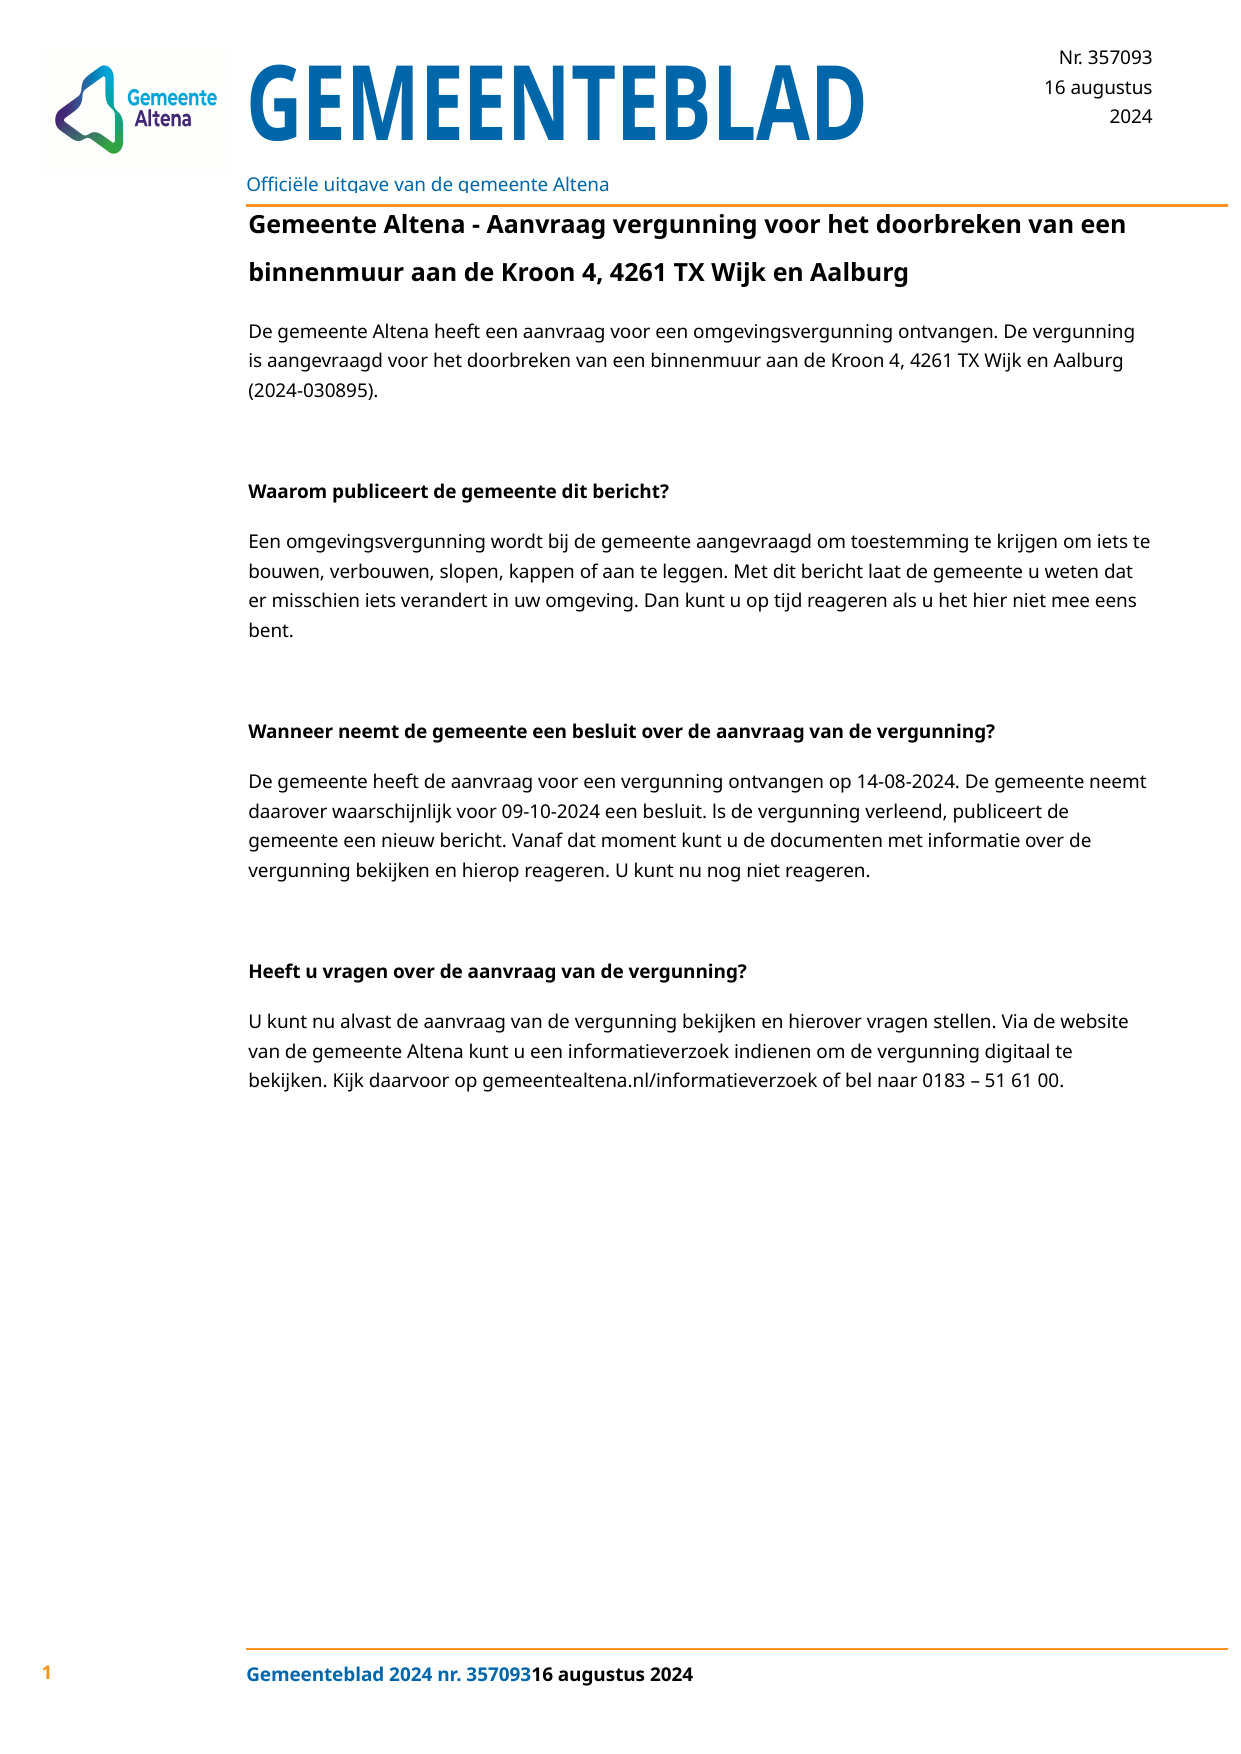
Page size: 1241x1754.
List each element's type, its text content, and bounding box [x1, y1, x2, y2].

text Gemeente Altena - Aanvraag vergunning voor het doorbreken van een binnenmuur aan de Kroon 4, 4261 TX Wijk en Aalburg [248, 207, 1152, 288]
text U kunt nu alvast de aanvraag van de vergunning bekijken en hierover vragen stellen. Via de website van de gemeente Altena kunt u een informatieverzoek indienen om de vergunning digitaal te bekijken. Kijk daarvoor op gemeentealtena.nl/informatieverzoek of bel naar 0183 – 51 61 00. [248, 1008, 1152, 1093]
text Waarom publiceert de gemeente dit bericht? [248, 478, 1152, 504]
text Heeft u vragen over de aanvraag van de vergunning? [248, 958, 1152, 984]
picture [41, 47, 231, 172]
text De gemeente Altena heeft een aanvraag voor een omgevingsvergunning ontvangen. De vergunning is aangevraagd voor het doorbreken van een binnenmuur aan de Kroon 4, 4261 TX Wijk en Aalburg (2024-030895). [248, 318, 1152, 403]
text Een omgevingsvergunning wordt bij de gemeente aangevraagd om toestemming te krijgen om iets te bouwen, verbouwen, slopen, kappen of aan te leggen. Met dit bericht laat de gemeente u weten dat er misschien iets verandert in uw omgeving. Dan kunt u op tijd reageren als u het hier niet mee eens bent. [248, 528, 1152, 643]
text Wanneer neemt de gemeente een besluit over de aanvraag van de vergunning? [248, 718, 1152, 744]
text De gemeente heeft de aanvraag voor een vergunning ontvangen op 14-08-2024. De gemeente neemt daarover waarschijnlijk voor 09-10-2024 een besluit. ls de vergunning verleend, publiceert de gemeente een nieuw bericht. Vanaf dat moment kunt u de documenten met informatie over de vergunning bekijken en hierop reageren. U kunt nu nog niet reageren. [248, 768, 1152, 883]
